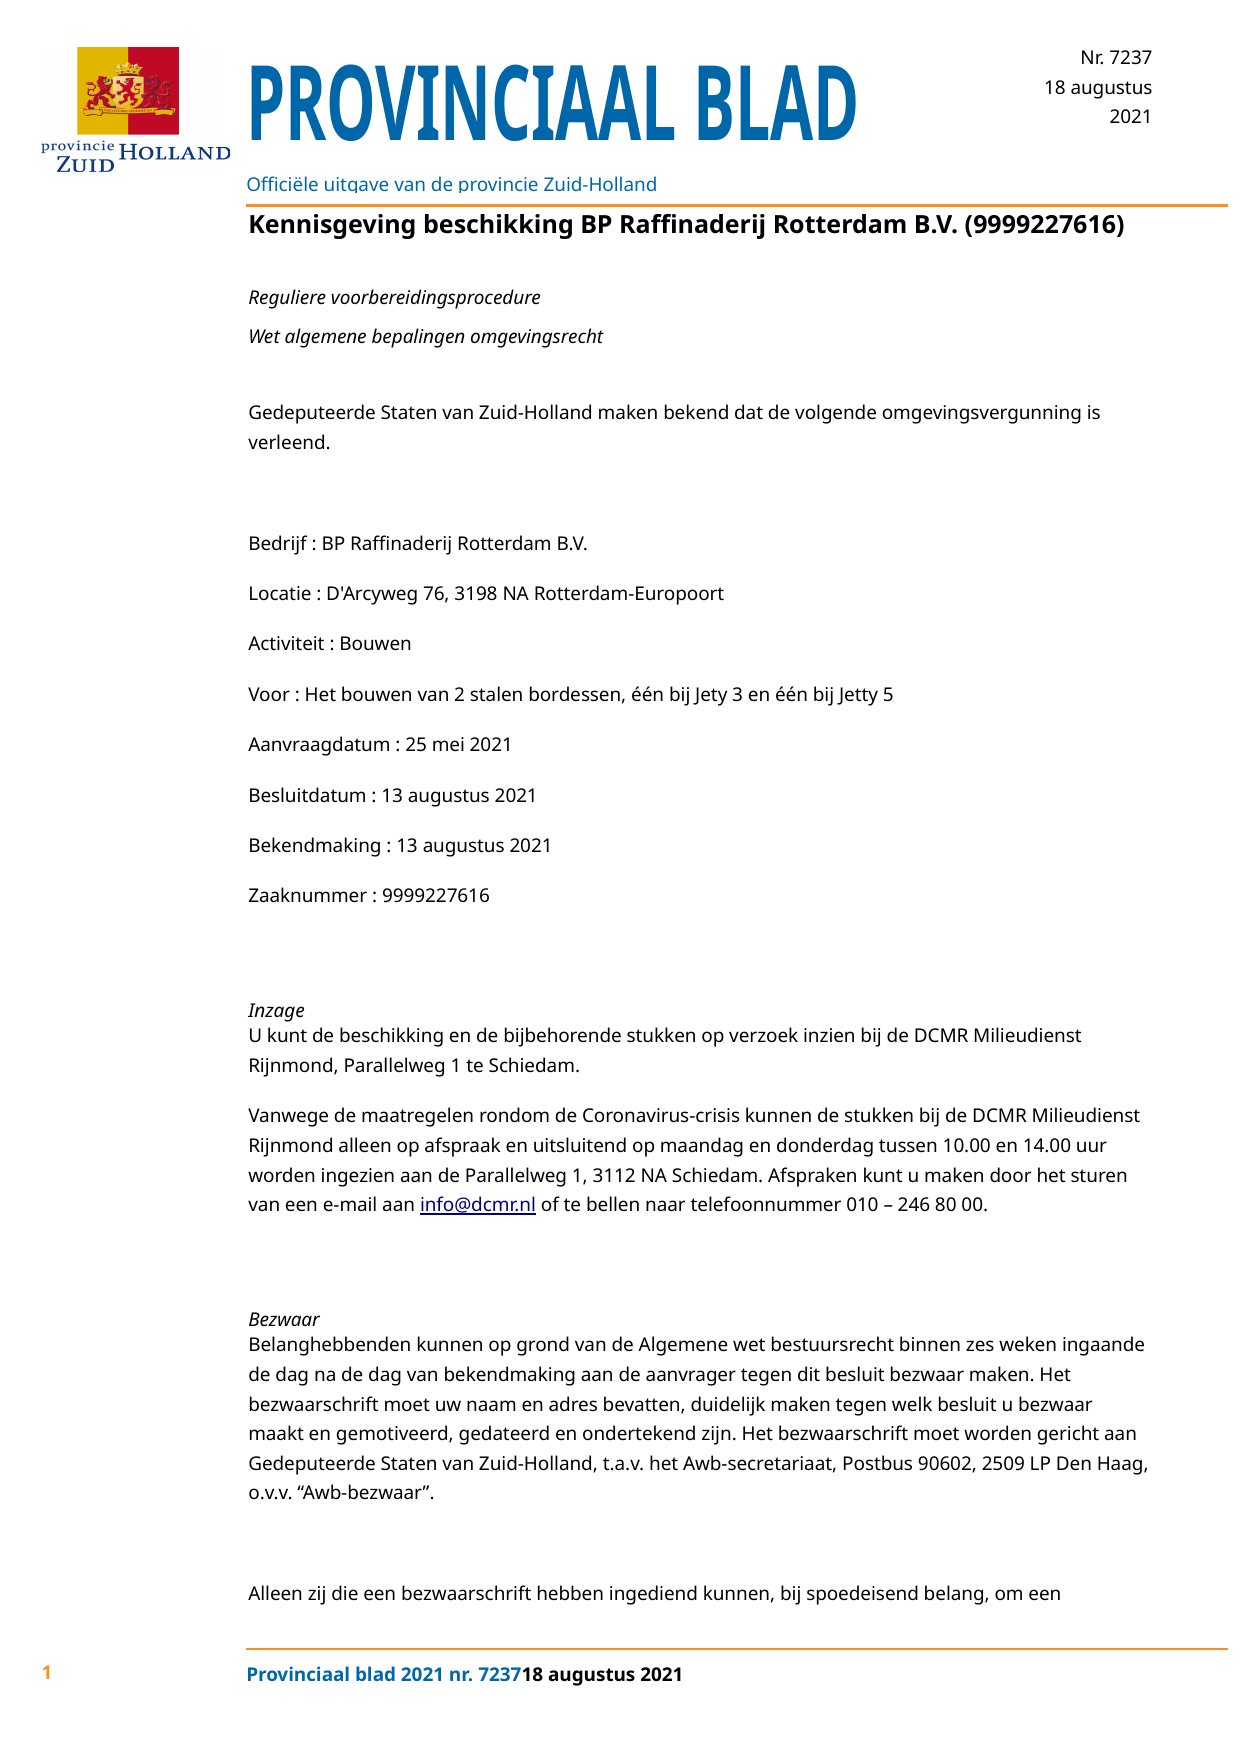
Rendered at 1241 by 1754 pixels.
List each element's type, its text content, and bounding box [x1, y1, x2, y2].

text Bezwaar [248, 1306, 1152, 1332]
text Kennisgeving beschikking BP Raffinaderij Rotterdam B.V. (9999227616) [248, 207, 1152, 241]
text Wet algemene bepalingen omgevingsrecht [248, 323, 1152, 349]
picture [41, 47, 231, 172]
text Vanwege de maatregelen rondom de Coronavirus-crisis kunnen de stukken bij de DCMR Milieudienst Rijnmond alleen op afspraak en uitsluitend op maandag en donderdag tussen 10.00 en 14.00 uur worden ingezien aan de Parallelweg 1, 3112 NA Schiedam. Afspraken kunt u maken door het sturen van een e-mail aan info@dcmr.nl of te bellen naar telefoonnummer 010 – 246 80 00. [248, 1103, 1152, 1217]
text Gedeputeerde Staten van Zuid-Holland maken bekend dat de volgende omgevingsvergunning is verleend. [248, 399, 1152, 454]
text Zaaknummer : 9999227616 [248, 883, 1152, 908]
text Aanvraagdatum : 25 mei 2021 [248, 731, 1152, 757]
text Reguliere voorbereidingsprocedure [248, 284, 1152, 309]
text Bekendmaking : 13 augustus 2021 [248, 832, 1152, 858]
text Belanghebbenden kunnen op grond van de Algemene wet bestuursrecht binnen zes weken ingaande de dag na de dag van bekendmaking aan de aanvrager tegen dit besluit bezwaar maken. Het bezwaarschrift moet uw naam en adres bevatten, duidelijk maken tegen welk besluit u bezwaar maakt en gemotiveerd, gedateerd en ondertekend zijn. Het bezwaarschrift moet worden gericht aan Gedeputeerde Staten van Zuid-Holland, t.a.v. het Awb-secretariaat, Postbus 90602, 2509 LP Den Haag, o.v.v. “Awb-bezwaar”. [248, 1332, 1152, 1505]
text U kunt de beschikking en de bijbehorende stukken op verzoek inzien bij de DCMR Milieudienst Rijnmond, Parallelweg 1 te Schiedam. [248, 1023, 1152, 1078]
text Voor : Het bouwen van 2 stalen bordessen, één bij Jety 3 en één bij Jetty 5 [248, 681, 1152, 707]
text Inzage [248, 997, 1152, 1023]
text Activiteit : Bouwen [248, 631, 1152, 656]
text Bedrijf : BP Raffinaderij Rotterdam B.V. [248, 530, 1152, 555]
text Locatie : D'Arcyweg 76, 3198 NA Rotterdam-Europoort [248, 580, 1152, 606]
text Besluitdatum : 13 augustus 2021 [248, 782, 1152, 807]
text Alleen zij die een bezwaarschrift hebben ingediend kunnen, bij spoedeisend belang, om een [248, 1580, 1152, 1606]
